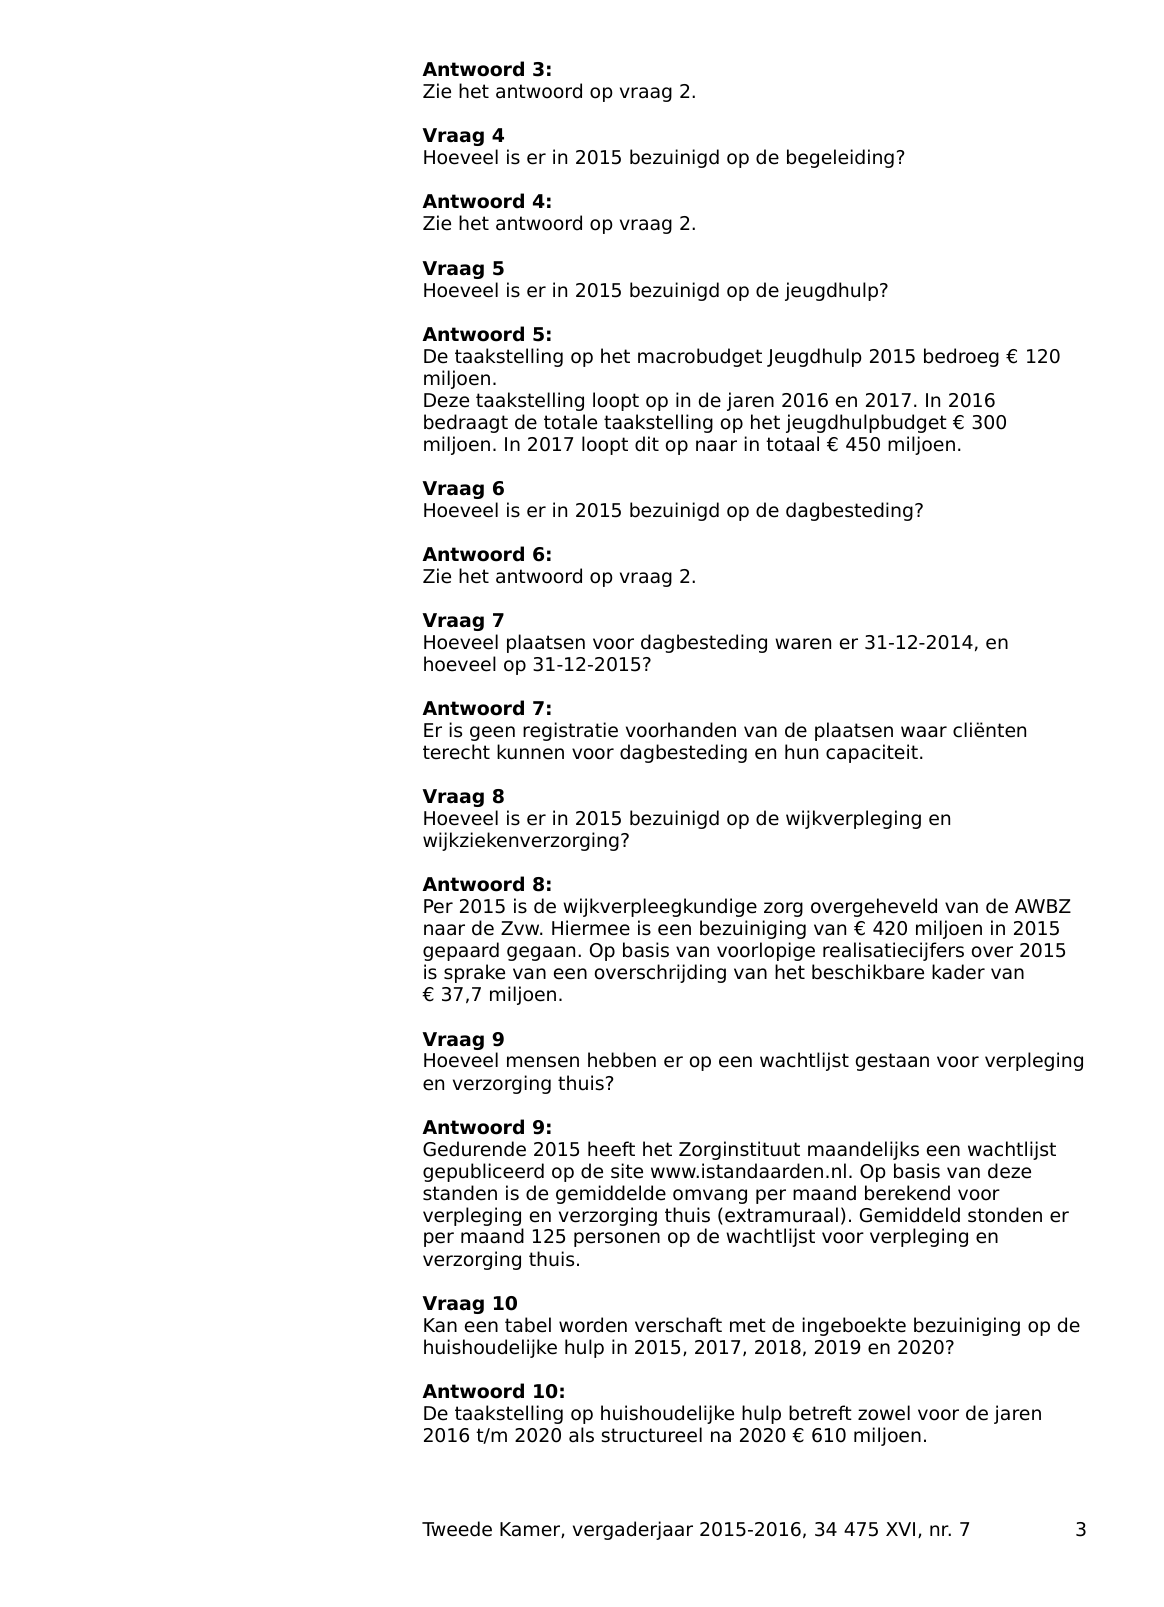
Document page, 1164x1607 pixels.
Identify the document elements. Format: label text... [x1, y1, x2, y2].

text Kan een tabel worden verschaft met de ingeboekte bezuiniging op de huishoudelijke hulp in 2015, 2017, 2018, 2019 en 2020? [422, 1314, 1087, 1358]
text Vraag 5 [422, 257, 1087, 279]
text Antwoord 6: [422, 544, 1087, 566]
text De taakstelling op huishoudelijke hulp betreft zowel voor de jaren 2016 t/m 2020 als structureel na 2020 € 610 miljoen. [422, 1403, 1087, 1447]
text De taakstelling op het macrobudget Jeugdhulp 2015 bedroeg € 120 miljoen. [422, 346, 1087, 389]
text Hoeveel is er in 2015 bezuinigd op de jeugdhulp? [422, 279, 1087, 301]
text Antwoord 3: [422, 59, 1087, 81]
text Hoeveel mensen hebben er op een wachtlijst gestaan voor verpleging en verzorging thuis? [422, 1050, 1087, 1094]
text Antwoord 7: [422, 698, 1087, 720]
text Vraag 10 [422, 1293, 1087, 1314]
text Vraag 7 [422, 610, 1087, 632]
text Deze taakstelling loopt op in de jaren 2016 en 2017. In 2016 bedraagt de totale taakstelling op het jeugdhulpbudget € 300 miljoen. In 2017 loopt dit op naar in totaal € 450 miljoen. [422, 389, 1087, 456]
text Vraag 9 [422, 1028, 1087, 1050]
text Antwoord 10: [422, 1381, 1087, 1403]
text Hoeveel is er in 2015 bezuinigd op de dagbesteding? [422, 500, 1087, 522]
text Zie het antwoord op vraag 2. [422, 566, 1087, 588]
text Vraag 8 [422, 786, 1087, 808]
text Hoeveel is er in 2015 bezuinigd op de begeleiding? [422, 147, 1087, 169]
text Antwoord 8: [422, 874, 1087, 896]
text Zie het antwoord op vraag 2. [422, 81, 1087, 103]
text Zie het antwoord op vraag 2. [422, 213, 1087, 235]
text Gedurende 2015 heeft het Zorginstituut maandelijks een wachtlijst gepubliceerd op de site www.istandaarden.nl. Op basis van deze standen is de gemiddelde omvang per maand berekend voor verpleging en verzorging thuis (extramuraal). Gemiddeld stonden er per maand 125 personen op de wachtlijst voor verpleging en verzorging thuis. [422, 1138, 1087, 1270]
text Antwoord 5: [422, 324, 1087, 346]
text Vraag 6 [422, 478, 1087, 500]
text Hoeveel is er in 2015 bezuinigd op de wijkverpleging en wijkziekenverzorging? [422, 808, 1087, 852]
text Hoeveel plaatsen voor dagbesteding waren er 31-12-2014, en hoeveel op 31-12-2015? [422, 632, 1087, 676]
text Vraag 4 [422, 125, 1087, 147]
text Er is geen registratie voorhanden van de plaatsen waar cliënten terecht kunnen voor dagbesteding en hun capaciteit. [422, 720, 1087, 764]
text Antwoord 4: [422, 191, 1087, 213]
text Per 2015 is de wijkverpleegkundige zorg overgeheveld van de AWBZ naar de Zvw. Hiermee is een bezuiniging van € 420 miljoen in 2015 gepaard gegaan. Op basis van voorlopige realisatiecijfers over 2015 is sprake van een overschrijding van het beschikbare kader van € 37,7 miljoen. [422, 896, 1087, 1006]
text Antwoord 9: [422, 1117, 1087, 1138]
